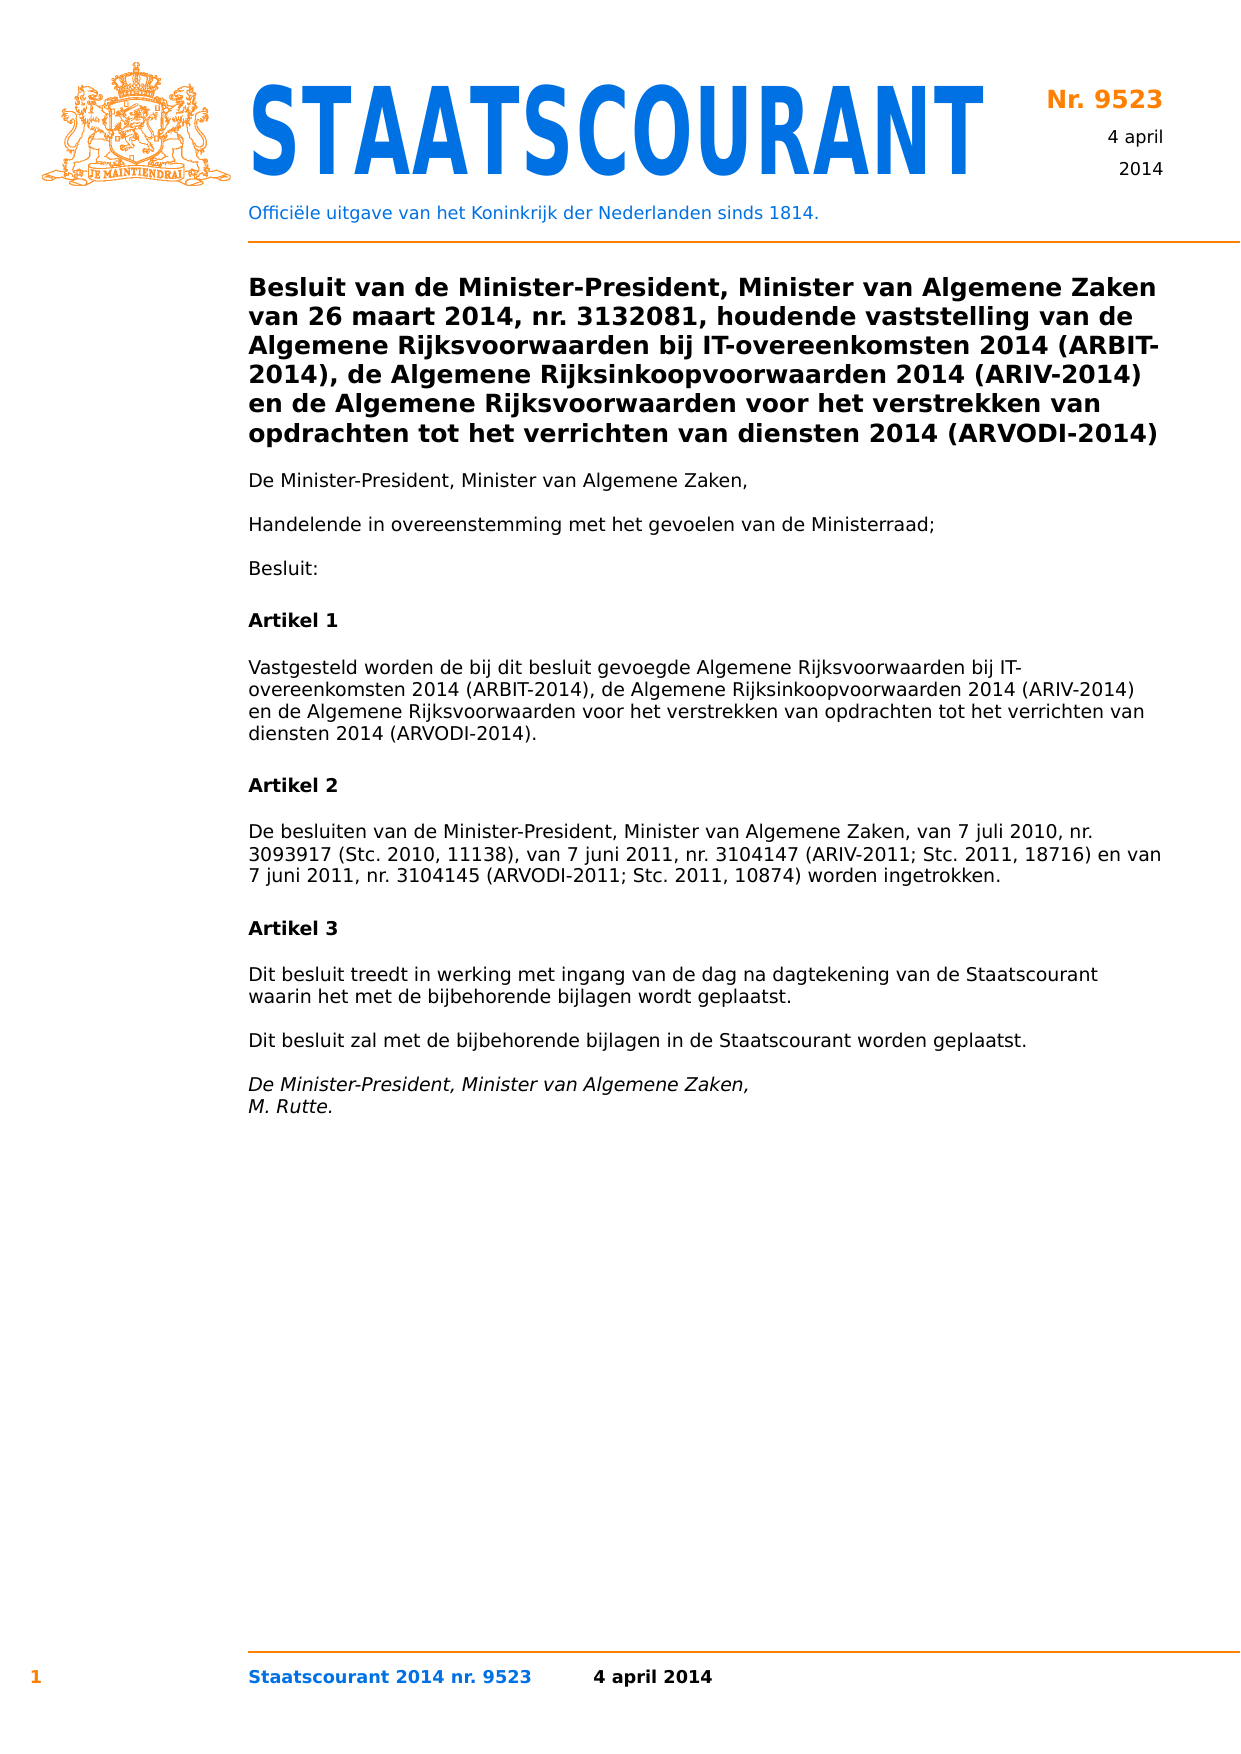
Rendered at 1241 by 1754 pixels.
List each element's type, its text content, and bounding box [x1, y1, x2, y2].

subtitle Artikel 1 [248, 609, 1163, 632]
text Besluit: [248, 558, 1163, 579]
text De Minister-President, Minister van Algemene Zaken, M. Rutte. [248, 1074, 1163, 1118]
text De besluiten van de Minister-President, Minister van Algemene Zaken, van 7 juli 2010, nr. 3093917 (Stc. 2010, 11138), van 7 juni 2011, nr. 3104147 (ARIV-2011; Stc. 2011, 18716) en van 7 juni 2011, nr. 3104145 (ARVODI-2011; Stc. 2011, 10874) worden ingetrokken. [248, 821, 1163, 887]
text Dit besluit treedt in werking met ingang van de dag na dagtekening van de Staatscourant waarin het met de bijbehorende bijlagen wordt geplaatst. [248, 964, 1163, 1008]
table_header STAATSCOURANT [248, 62, 998, 203]
subtitle Artikel 2 [248, 774, 1163, 796]
text Vastgesteld worden de bij dit besluit gevoegde Algemene Rijksvoorwaarden bij IT-overeenkomsten 2014 (ARBIT-2014), de Algemene Rijksinkoopvoorwaarden 2014 (ARIV-2014) en de Algemene Rijksvoorwaarden voor het verstrekken van opdrachten tot het verrichten van diensten 2014 (ARVODI-2014). [248, 657, 1163, 744]
text Handelende in overeenstemming met het gevoelen van de Ministerraad; [248, 514, 1163, 536]
table_header [25, 62, 248, 241]
text Dit besluit zal met de bijbehorende bijlagen in de Staatscourant worden geplaatst. [248, 1030, 1163, 1052]
picture [41, 62, 231, 186]
subtitle Besluit van de Minister-President, Minister van Algemene Zaken van 26 maart 2014, nr. 3132081, houdende vaststelling van de Algemene Rijksvoorwaarden bij IT-overeenkomsten 2014 (ARBIT-2014), de Algemene Rijksinkoopvoorwaarden 2014 (ARIV-2014) en de Algemene Rijksvoorwaarden voor het verstrekken van opdrachten tot het verrichten van diensten 2014 (ARVODI-2014) [248, 273, 1163, 448]
text De Minister-President, Minister van Algemene Zaken, [248, 470, 1163, 492]
table_header Nr. 9523 [998, 62, 1240, 121]
table_cell Officiële uitgave van het Koninkrijk der Nederlanden sinds 1814. [248, 203, 1240, 241]
table_cell 4 april [998, 121, 1240, 153]
table_cell 2014 [998, 153, 1240, 203]
subtitle Artikel 3 [248, 917, 1163, 939]
